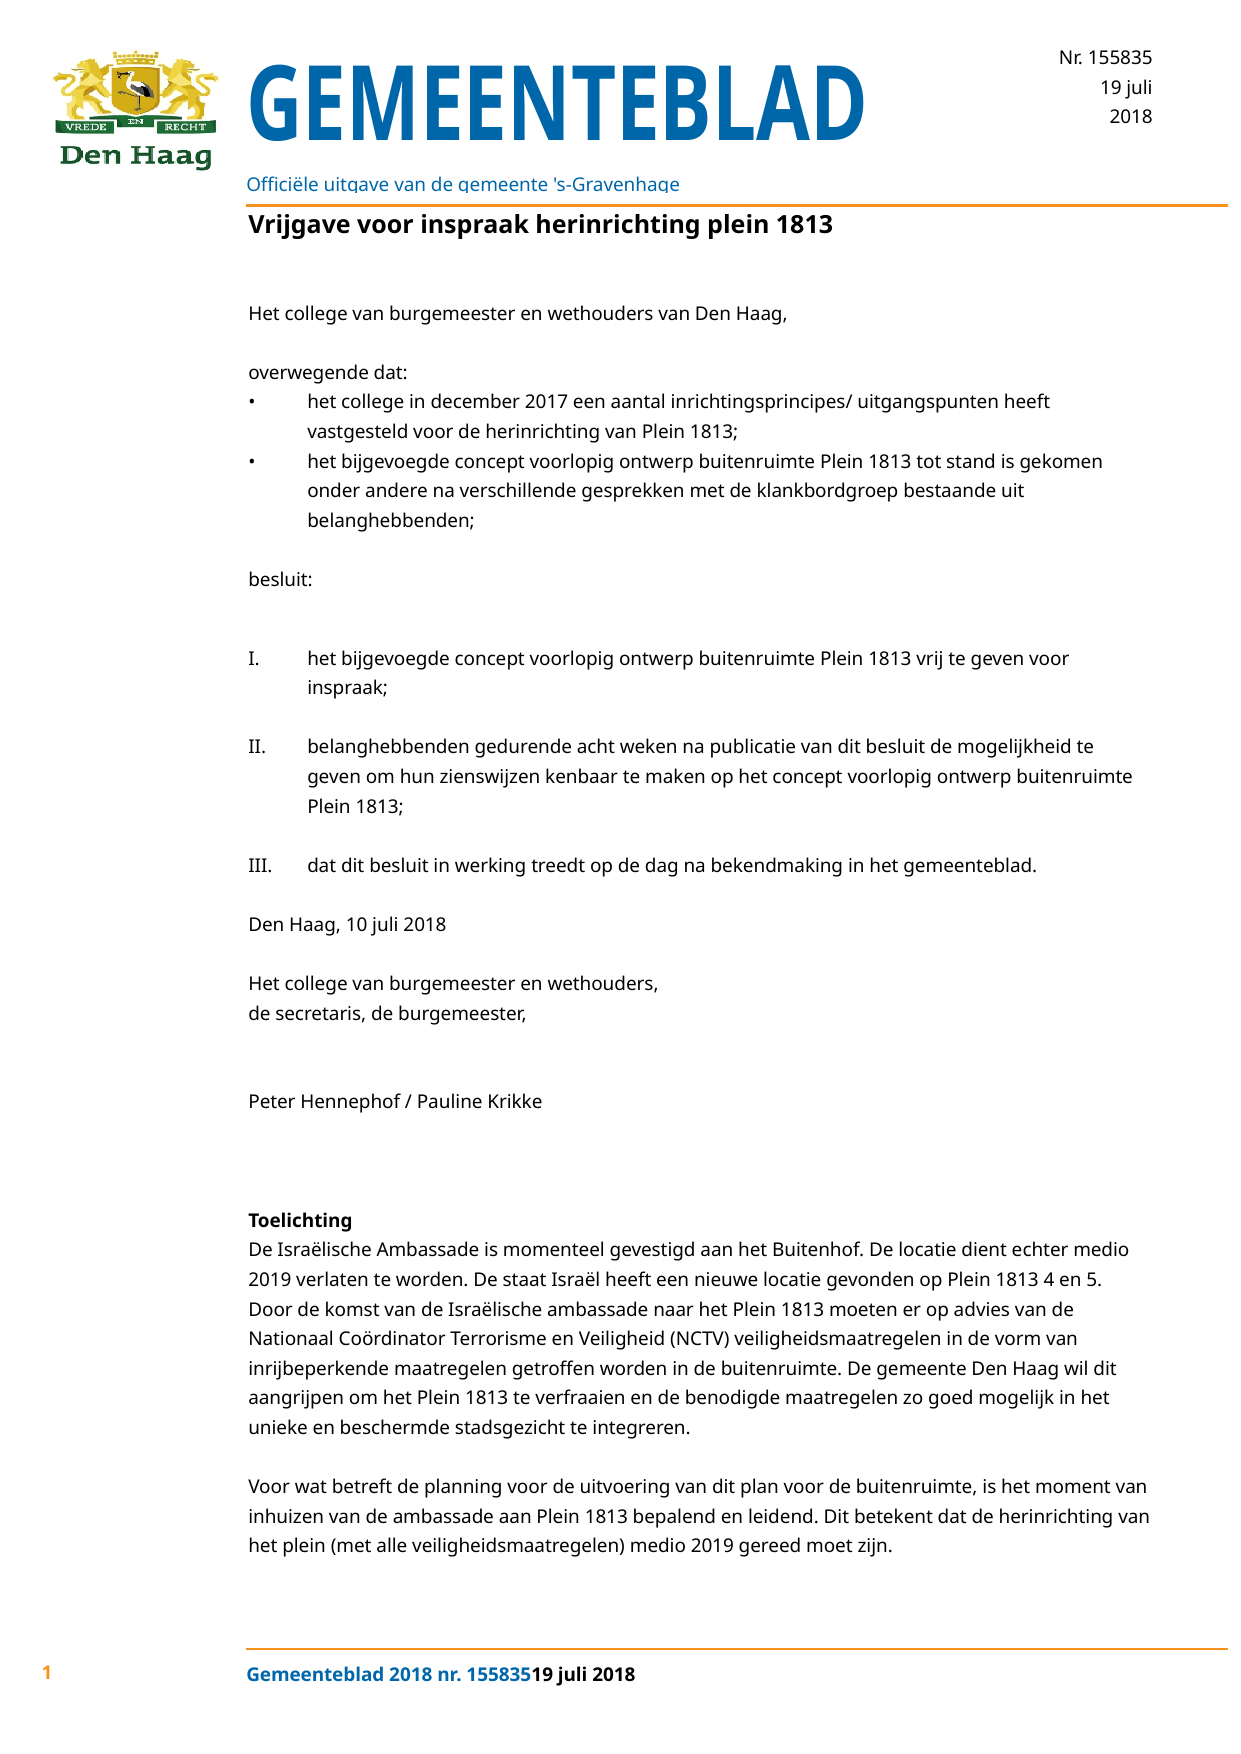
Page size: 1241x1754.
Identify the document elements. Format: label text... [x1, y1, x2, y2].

list het bijgevoegde concept voorlopig ontwerp buitenruimte Plein 1813 vrij te geven voor inspraak; [248, 645, 1152, 700]
list dat dit besluit in werking treedt op de dag na bekendmaking in het gemeenteblad. [248, 852, 1152, 878]
list het college in december 2017 een aantal inrichtingsprincipes/ uitgangspunten heeft vastgesteld voor de herinrichting van Plein 1813; [248, 389, 1152, 444]
text Toelichting [248, 1207, 1152, 1233]
picture [41, 47, 231, 172]
text Peter Hennephof / Pauline Krikke [248, 1089, 1152, 1114]
list het bijgevoegde concept voorlopig ontwerp buitenruimte Plein 1813 tot stand is gekomen onder andere na verschillende gesprekken met de klankbordgroep bestaande uit belanghebbenden; [248, 448, 1152, 533]
list belanghebbenden gedurende acht weken na publicatie van dit besluit de mogelijkheid te geven om hun zienswijzen kenbaar te maken op het concept voorlopig ontwerp buitenruimte Plein 1813; [248, 734, 1152, 819]
text overwegende dat: [248, 359, 1152, 385]
text Het college van burgemeester en wethouders, [248, 970, 1152, 996]
text besluit: [248, 566, 1152, 592]
text de secretaris, de burgemeester, [248, 1000, 1152, 1026]
text Vrijgave voor inspraak herinrichting plein 1813 [248, 207, 1152, 241]
text Het college van burgemeester en wethouders van Den Haag, [248, 300, 1152, 326]
text Voor wat betreft de planning voor de uitvoering van dit plan voor de buitenruimte, is het moment van inhuizen van de ambassade aan Plein 1813 bepalend en leidend. Dit betekent dat de herinrichting van het plein (met alle veiligheidsmaatregelen) medio 2019 gereed moet zijn. [248, 1473, 1152, 1558]
text De Israëlische Ambassade is momenteel gevestigd aan het Buitenhof. De locatie dient echter medio 2019 verlaten te worden. De staat Israël heeft een nieuwe locatie gevonden op Plein 1813 4 en 5. Door de komst van de Israëlische ambassade naar het Plein 1813 moeten er op advies van de Nationaal Coördinator Terrorisme en Veiligheid (NCTV) veiligheidsmaatregelen in de vorm van inrijbeperkende maatregelen getroffen worden in de buitenruimte. De gemeente Den Haag wil dit aangrijpen om het Plein 1813 te verfraaien en de benodigde maatregelen zo goed mogelijk in het unieke en beschermde stadsgezicht te integreren. [248, 1237, 1152, 1440]
text Den Haag, 10 juli 2018 [248, 911, 1152, 937]
